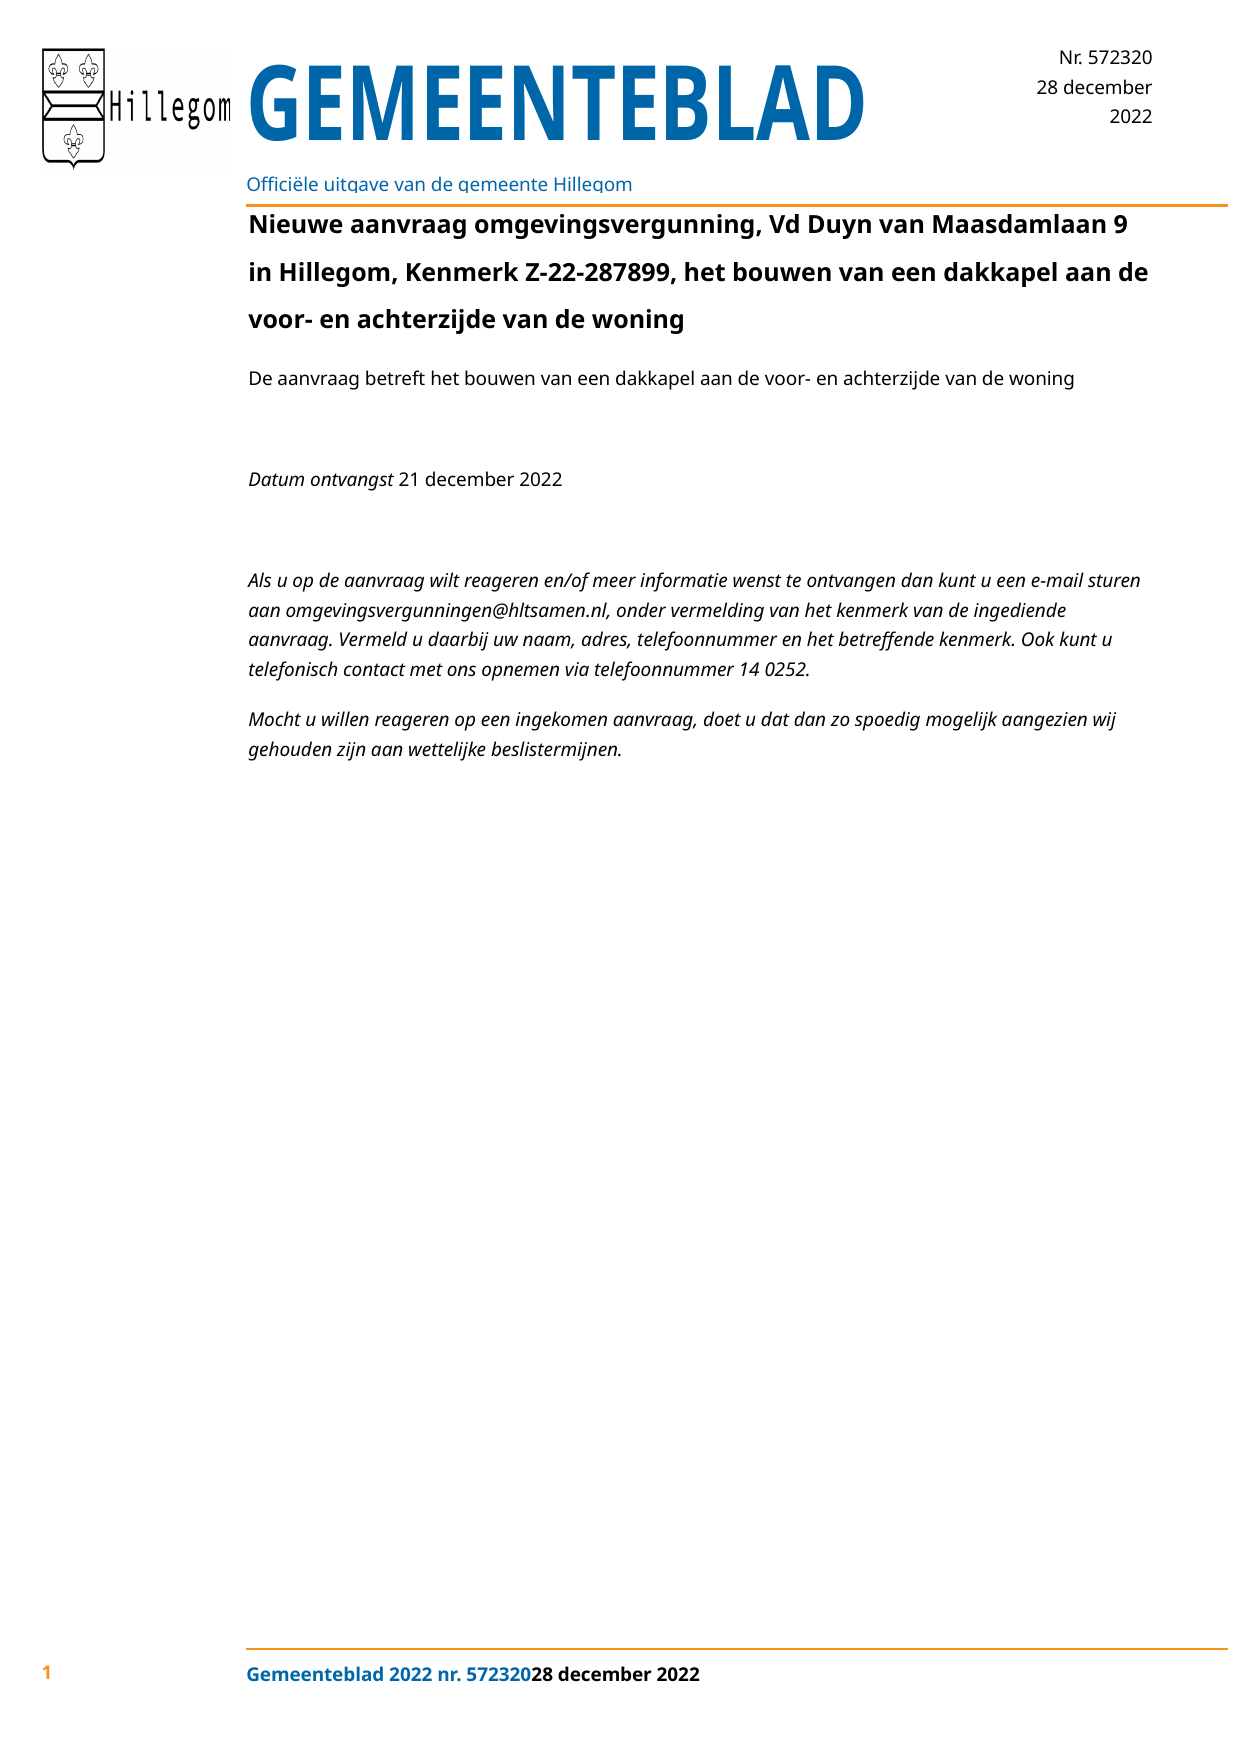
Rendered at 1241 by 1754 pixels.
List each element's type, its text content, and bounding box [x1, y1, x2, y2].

text Datum ontvangst 21 december 2022 [248, 466, 1152, 492]
text De aanvraag betreft het bouwen van een dakkapel aan de voor- en achterzijde van de woning [248, 366, 1152, 391]
text Als u op de aanvraag wilt reageren en/of meer informatie wenst te ontvangen dan kunt u een e-mail sturen aan omgevingsvergunningen@hltsamen.nl, onder vermelding van het kenmerk van de ingediende aanvraag. Vermeld u daarbij uw naam, adres, telefoonnummer en het betreffende kenmerk. Ook kunt u telefonisch contact met ons opnemen via telefoonnummer 14 0252. [248, 567, 1152, 682]
picture [41, 47, 231, 172]
text Nieuwe aanvraag omgevingsvergunning, Vd Duyn van Maasdamlaan 9 in Hillegom, Kenmerk Z-22-287899, het bouwen van een dakkapel aan de voor- en achterzijde van de woning [248, 207, 1152, 336]
text Mocht u willen reageren op een ingekomen aanvraag, doet u dat dan zo spoedig mogelijk aangezien wij gehouden zijn aan wettelijke beslistermijnen. [248, 706, 1152, 762]
